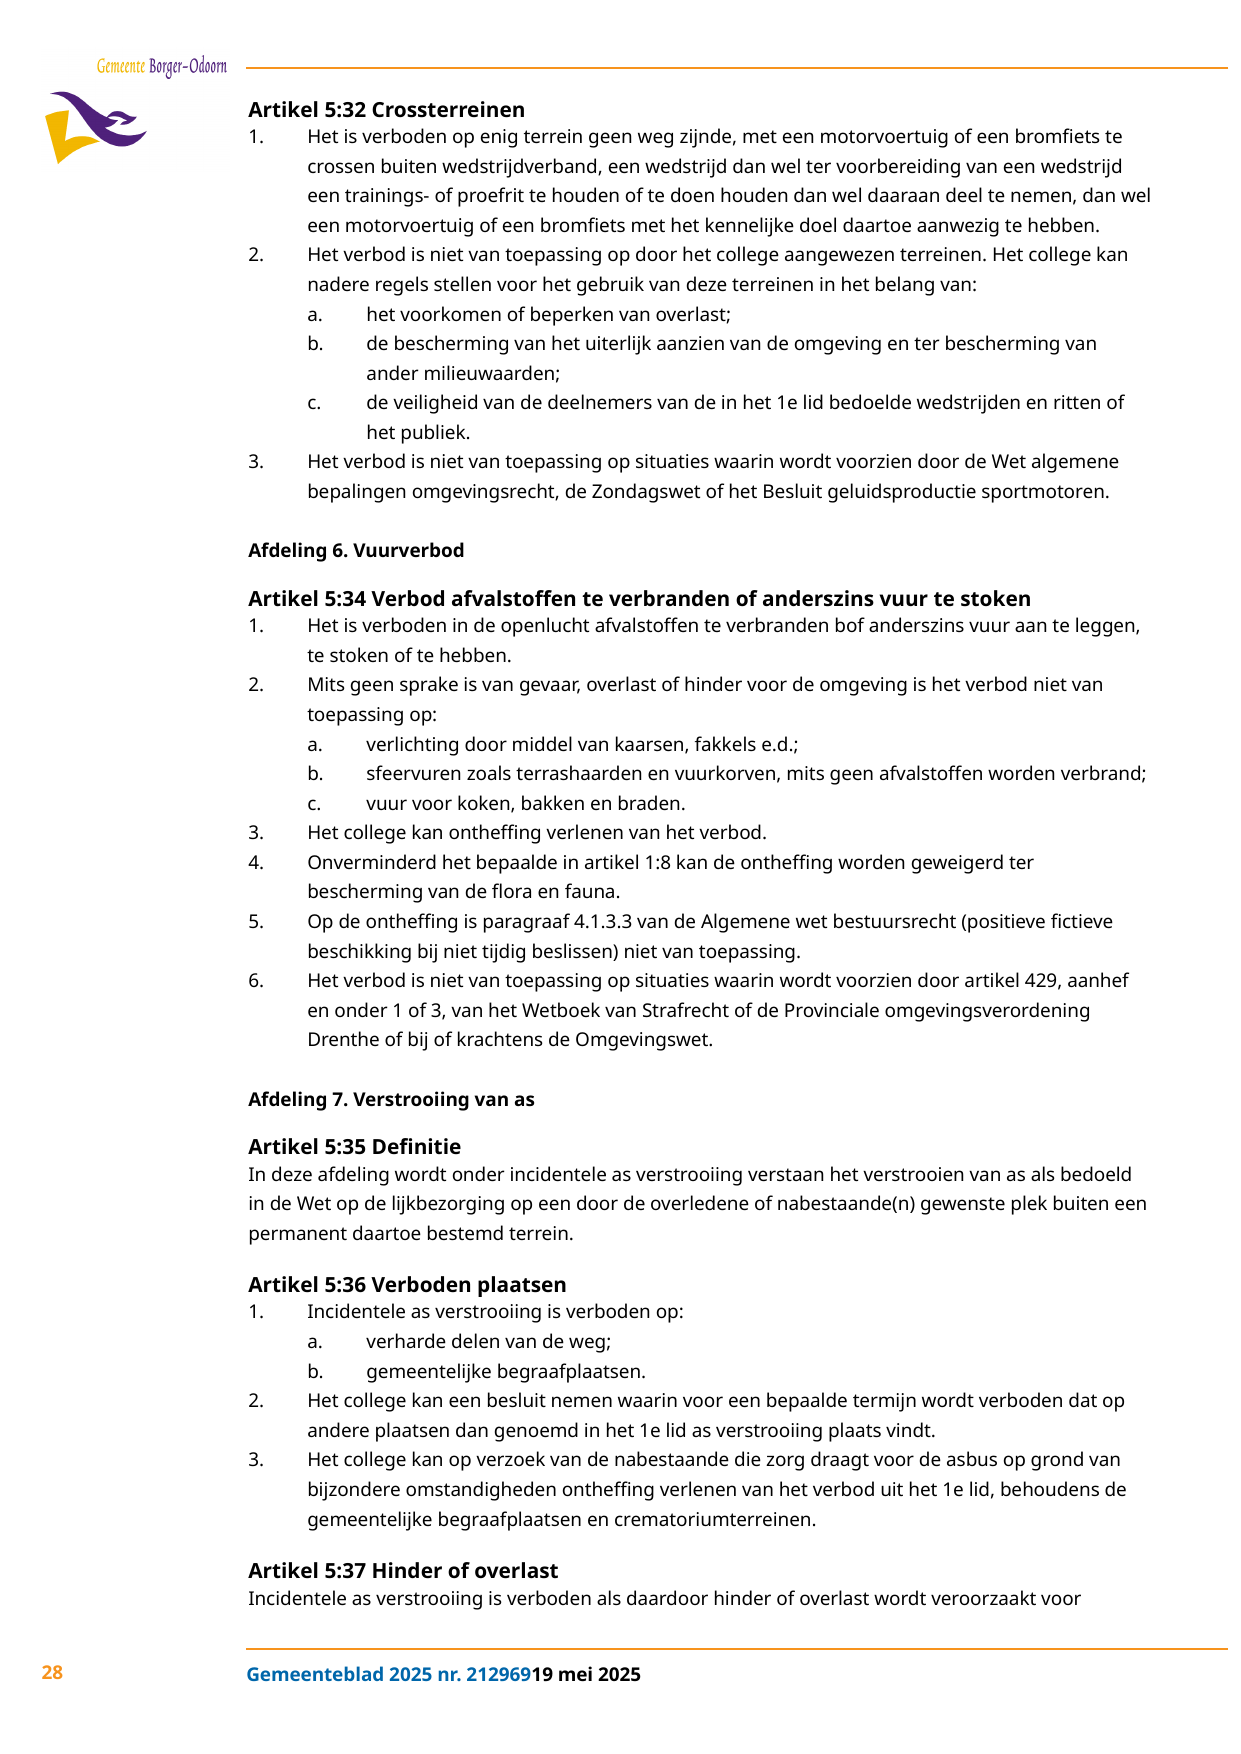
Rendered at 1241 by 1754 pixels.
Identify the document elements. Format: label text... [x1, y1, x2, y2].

text Afdeling 7. Verstrooiing van as [248, 1086, 1152, 1111]
list gemeentelijke begraafplaatsen. [307, 1358, 1152, 1384]
list verlichting door middel van kaarsen, fakkels e.d.; [307, 731, 1152, 756]
list het voorkomen of beperken van overlast; [307, 301, 1152, 326]
list Het verbod is niet van toepassing op door het college aangewezen terreinen. Het college kan nadere regels stellen voor het gebruik van deze terreinen in het belang van: [248, 242, 1152, 297]
text Artikel 5:32 Crossterreinen [248, 95, 1152, 123]
list Het is verboden in de openlucht afvalstoffen te verbranden bof anderszins vuur aan te leggen, te stoken of te hebben. [248, 612, 1152, 668]
list Het verbod is niet van toepassing op situaties waarin wordt voorzien door de Wet algemene bepalingen omgevingsrecht, de Zondagswet of het Besluit geluidsproductie sportmotoren. [248, 449, 1152, 504]
list Incidentele as verstrooiing is verboden op: [248, 1299, 1152, 1324]
text Artikel 5:34 Verbod afvalstoffen te verbranden of anderszins vuur te stoken [248, 584, 1152, 612]
list verharde delen van de weg; [307, 1328, 1152, 1354]
list vuur voor koken, bakken en braden. [307, 790, 1152, 816]
list Het college kan een besluit nemen waarin voor een bepaalde termijn wordt verboden dat op andere plaatsen dan genoemd in het 1e lid as verstrooiing plaats vindt. [248, 1387, 1152, 1443]
text Artikel 5:35 Definitie [248, 1132, 1152, 1161]
text Artikel 5:36 Verboden plaatsen [248, 1270, 1152, 1299]
list Op de ontheffing is paragraaf 4.1.3.3 van de Algemene wet bestuursrecht (positieve fictieve beschikking bij niet tijdig beslissen) niet van toepassing. [248, 908, 1152, 963]
list Onverminderd het bepaalde in artikel 1:8 kan de ontheffing worden geweigerd ter bescherming van de flora en fauna. [248, 849, 1152, 904]
text Artikel 5:37 Hinder of overlast [248, 1556, 1152, 1585]
text Incidentele as verstrooiing is verboden als daardoor hinder of overlast wordt veroorzaakt voor [248, 1585, 1152, 1610]
text Afdeling 6. Vuurverbod [248, 537, 1152, 563]
list Mits geen sprake is van gevaar, overlast of hinder voor de omgeving is het verbod niet van toepassing op: [248, 672, 1152, 727]
picture [41, 47, 231, 172]
list Het college kan ontheffing verlenen van het verbod. [248, 819, 1152, 845]
list sfeervuren zoals terrashaarden en vuurkorven, mits geen afvalstoffen worden verbrand; [307, 760, 1152, 786]
list de veiligheid van de deelnemers van de in het 1e lid bedoelde wedstrijden en ritten of het publiek. [307, 389, 1152, 445]
list de bescherming van het uiterlijk aanzien van de omgeving en ter bescherming van ander milieuwaarden; [307, 330, 1152, 386]
list Het is verboden op enig terrein geen weg zijnde, met een motorvoertuig of een bromfiets te crossen buiten wedstrijdverband, een wedstrijd dan wel ter voorbereiding van een wedstrijd een trainings- of proefrit te houden of te doen houden dan wel daaraan deel te nemen, dan wel een motorvoertuig of een bromfiets met het kennelijke doel daartoe aanwezig te hebben. [248, 123, 1152, 238]
text In deze afdeling wordt onder incidentele as verstrooiing verstaan het verstrooien van as als bedoeld in de Wet op de lijkbezorging op een door de overledene of nabestaande(n) gewenste plek buiten een permanent daartoe bestemd terrein. [248, 1161, 1152, 1246]
list Het college kan op verzoek van de nabestaande die zorg draagt voor de asbus op grond van bijzondere omstandigheden ontheffing verlenen van het verbod uit het 1e lid, behoudens de gemeentelijke begraafplaatsen en crematoriumterreinen. [248, 1447, 1152, 1532]
list Het verbod is niet van toepassing op situaties waarin wordt voorzien door artikel 429, aanhef en onder 1 of 3, van het Wetboek van Strafrecht of de Provinciale omgevingsverordening Drenthe of bij of krachtens de Omgevingswet. [248, 967, 1152, 1052]
